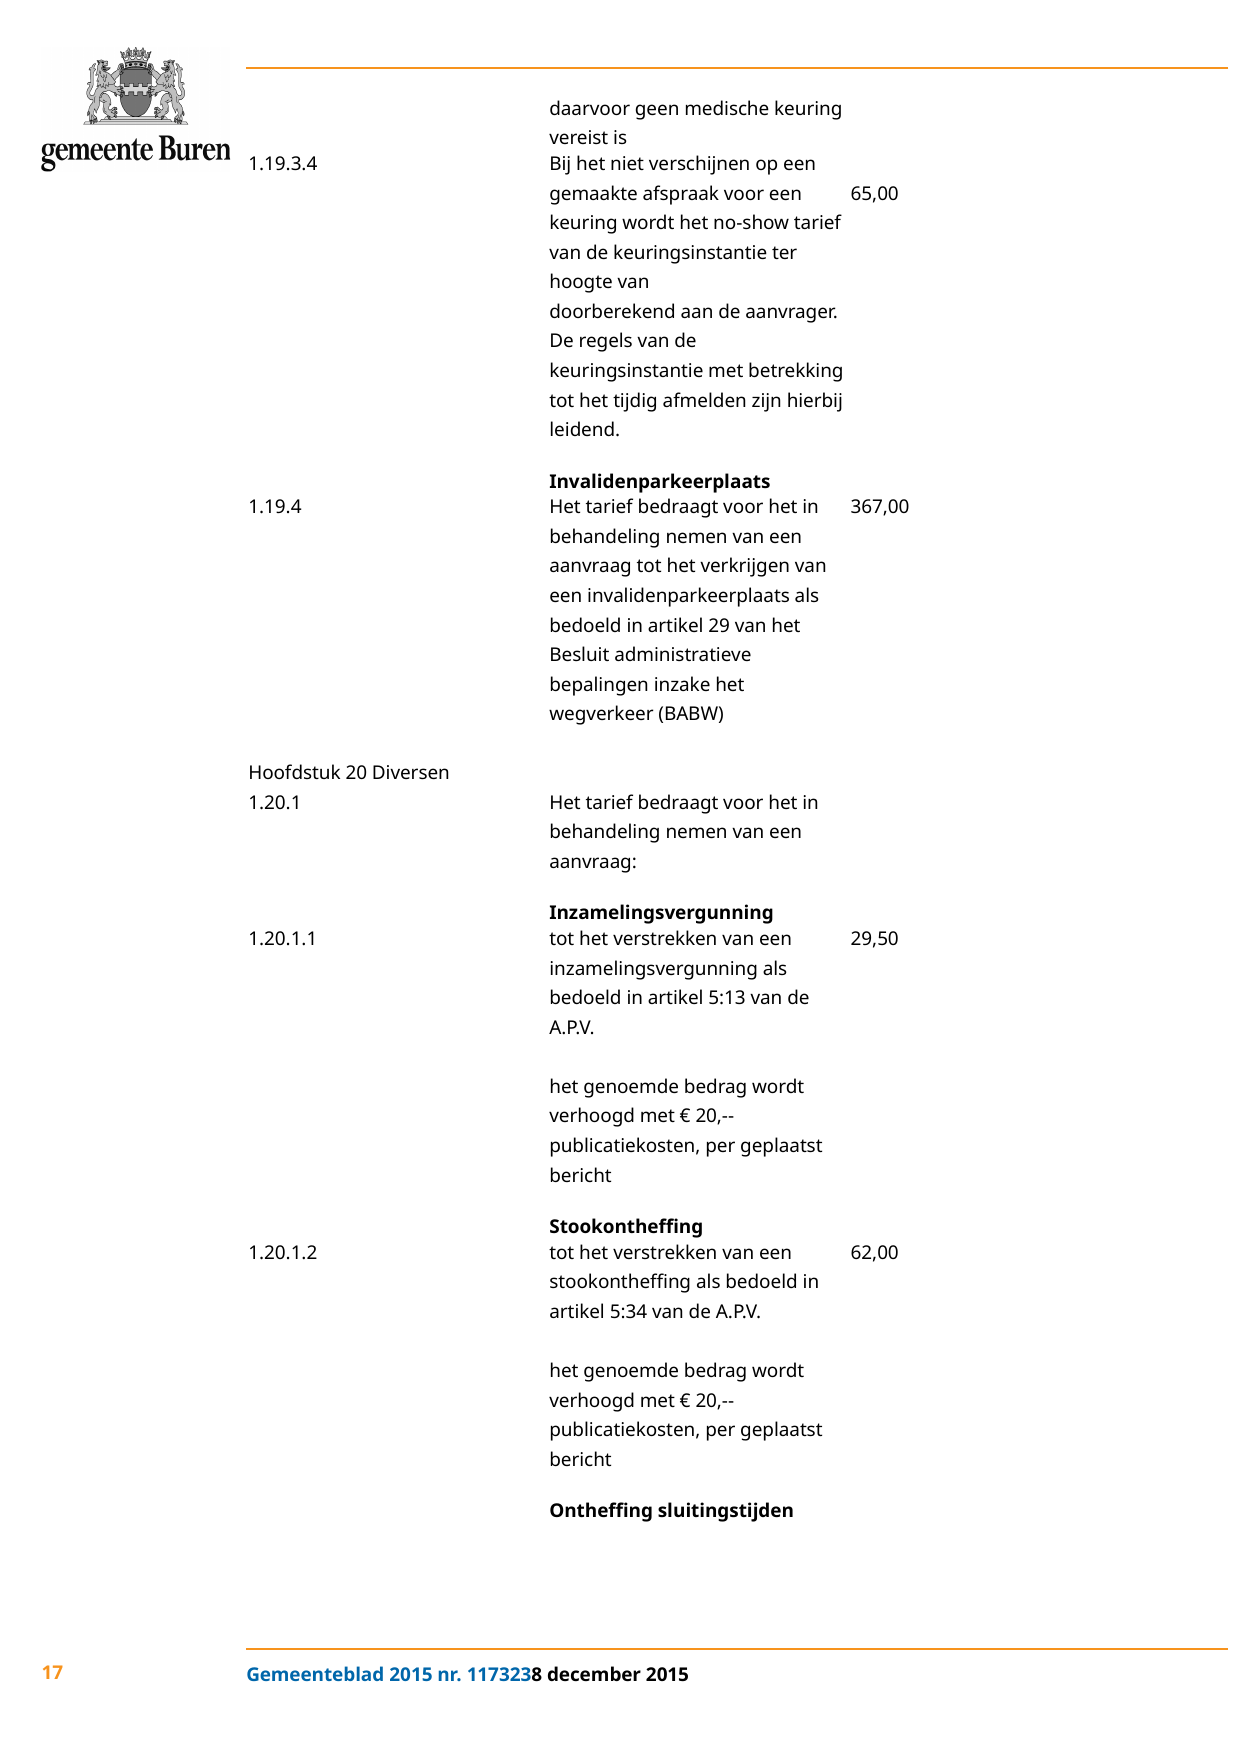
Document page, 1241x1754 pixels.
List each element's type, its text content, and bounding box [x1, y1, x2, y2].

table_cell [549, 1472, 850, 1498]
table_cell [248, 442, 549, 468]
table_cell 29,50 [850, 925, 1152, 1188]
picture [41, 47, 231, 172]
table_cell [248, 1498, 549, 1523]
table_header Het tarief bedraagt voor het in behandeling nemen van een aanvraag: [549, 789, 850, 874]
table_cell Invalidenparkeerplaats [549, 468, 850, 493]
table_cell [850, 468, 1152, 493]
table_cell [850, 1213, 1152, 1239]
table_cell [248, 95, 549, 150]
table_cell [248, 900, 549, 925]
table_cell [248, 874, 549, 899]
table_cell 1.20.1.2 [248, 1239, 549, 1472]
table_cell 1.20.1.1 [248, 925, 549, 1188]
table_cell Ontheffing sluitingstijden [549, 1498, 850, 1523]
table_cell [248, 1472, 549, 1498]
table_cell 62,00 [850, 1239, 1152, 1472]
table_cell 1.19.4 [248, 494, 549, 726]
table_cell tot het verstrekken van een inzamelingsvergunning als bedoeld in artikel 5:13 van de A.P.V. het genoemde bedrag wordt verhoogd met € 20,-- publicatiekosten, per geplaatst bericht [549, 925, 850, 1188]
table_header 1.20.1 [248, 789, 549, 874]
table_cell [850, 1472, 1152, 1498]
table_cell [248, 468, 549, 493]
table_cell [850, 95, 1152, 150]
table_cell [850, 900, 1152, 925]
table_cell [850, 442, 1152, 468]
table_cell 65,00 [850, 150, 1152, 442]
table_cell daarvoor geen medische keuring vereist is [549, 95, 850, 150]
table_cell Inzamelingsvergunning [549, 900, 850, 925]
table_cell 1.19.3.4 [248, 150, 549, 442]
table_cell [549, 1188, 850, 1213]
table_cell [850, 874, 1152, 899]
table_header [850, 789, 1152, 874]
table_cell [549, 874, 850, 899]
table_cell tot het verstrekken van een stookontheffing als bedoeld in artikel 5:34 van de A.P.V. het genoemde bedrag wordt verhoogd met € 20,-- publicatiekosten, per geplaatst bericht [549, 1239, 850, 1472]
table_cell [248, 1188, 549, 1213]
table_cell [549, 442, 850, 468]
table_cell [850, 1188, 1152, 1213]
text Hoofdstuk 20 Diversen [248, 759, 1152, 785]
table_cell Bij het niet verschijnen op een gemaakte afspraak voor een keuring wordt het no-show tarief van de keuringsinstantie ter hoogte van doorberekend aan de aanvrager. De regels van de keuringsinstantie met betrekking tot het tijdig afmelden zijn hierbij leidend. [549, 150, 850, 442]
table_cell 367,00 [850, 494, 1152, 726]
table_cell [248, 1213, 549, 1239]
table_cell Stookontheffing [549, 1213, 850, 1239]
table_cell Het tarief bedraagt voor het in behandeling nemen van een aanvraag tot het verkrijgen van een invalidenparkeerplaats als bedoeld in artikel 29 van het Besluit administratieve bepalingen inzake het wegverkeer (BABW) [549, 494, 850, 726]
table_cell [850, 1498, 1152, 1523]
